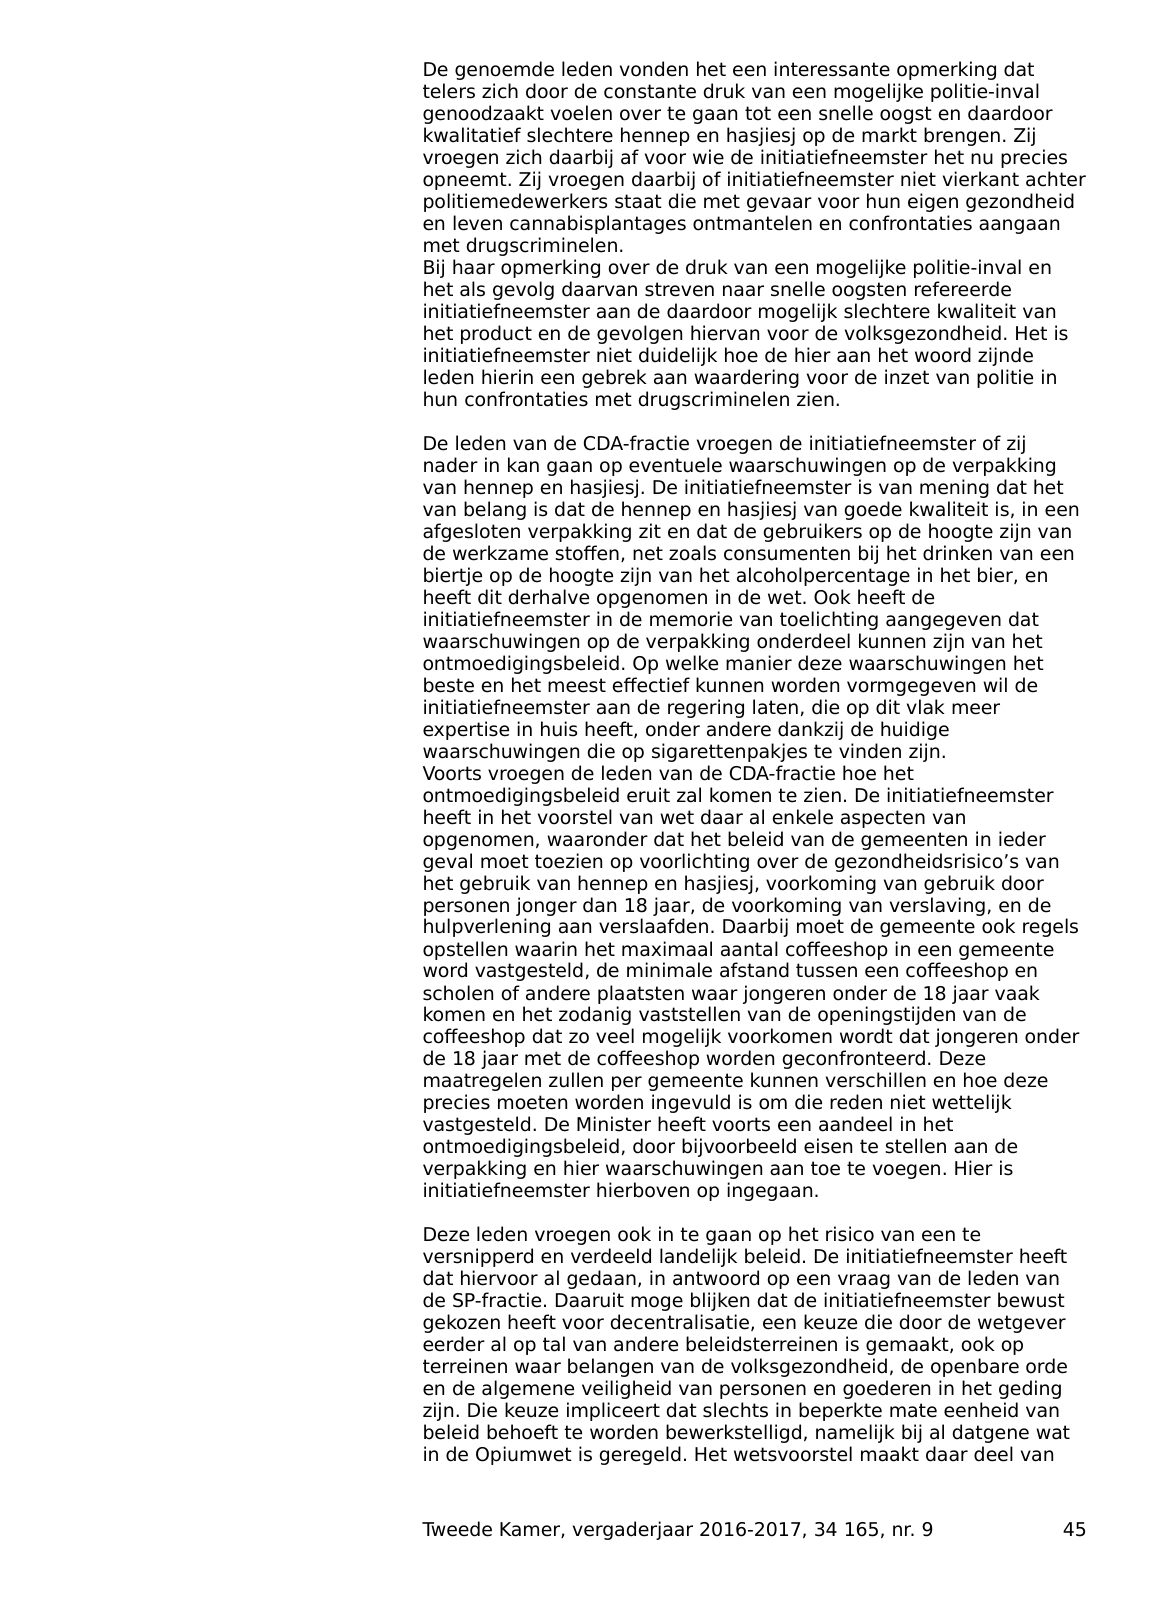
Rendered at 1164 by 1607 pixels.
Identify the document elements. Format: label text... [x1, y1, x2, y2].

text De leden van de CDA-fractie vroegen de initiatiefneemster of zij nader in kan gaan op eventuele waarschuwingen op de verpakking van hennep en hasjiesj. De initiatiefneemster is van mening dat het van belang is dat de hennep en hasjiesj van goede kwaliteit is, in een afgesloten verpakking zit en dat de gebruikers op de hoogte zijn van de werkzame stoffen, net zoals consumenten bij het drinken van een biertje op de hoogte zijn van het alcoholpercentage in het bier, en heeft dit derhalve opgenomen in de wet. Ook heeft de initiatiefneemster in de memorie van toelichting aangegeven dat waarschuwingen op de verpakking onderdeel kunnen zijn van het ontmoedigingsbeleid. Op welke manier deze waarschuwingen het beste en het meest effectief kunnen worden vormgegeven wil de initiatiefneemster aan de regering laten, die op dit vlak meer expertise in huis heeft, onder andere dankzij de huidige waarschuwingen die op sigarettenpakjes te vinden zijn. [422, 433, 1087, 763]
text De genoemde leden vonden het een interessante opmerking dat telers zich door de constante druk van een mogelijke politie-inval genoodzaakt voelen over te gaan tot een snelle oogst en daardoor kwalitatief slechtere hennep en hasjiesj op de markt brengen. Zij vroegen zich daarbij af voor wie de initiatiefneemster het nu precies opneemt. Zij vroegen daarbij of initiatiefneemster niet vierkant achter politiemedewerkers staat die met gevaar voor hun eigen gezondheid en leven cannabisplantages ontmantelen en confrontaties aangaan met drugscriminelen. [422, 59, 1087, 257]
text Voorts vroegen de leden van de CDA-fractie hoe het ontmoedigingsbeleid eruit zal komen te zien. De initiatiefneemster heeft in het voorstel van wet daar al enkele aspecten van opgenomen, waaronder dat het beleid van de gemeenten in ieder geval moet toezien op voorlichting over de gezondheidsrisico’s van het gebruik van hennep en hasjiesj, voorkoming van gebruik door personen jonger dan 18 jaar, de voorkoming van verslaving, en de hulpverlening aan verslaafden. Daarbij moet de gemeente ook regels opstellen waarin het maximaal aantal coffeeshop in een gemeente word vastgesteld, de minimale afstand tussen een coffeeshop en scholen of andere plaatsten waar jongeren onder de 18 jaar vaak komen en het zodanig vaststellen van de openingstijden van de coffeeshop dat zo veel mogelijk voorkomen wordt dat jongeren onder de 18 jaar met de coffeeshop worden geconfronteerd. Deze maatregelen zullen per gemeente kunnen verschillen en hoe deze precies moeten worden ingevuld is om die reden niet wettelijk vastgesteld. De Minister heeft voorts een aandeel in het ontmoedigingsbeleid, door bijvoorbeeld eisen te stellen aan de verpakking en hier waarschuwingen aan toe te voegen. Hier is initiatiefneemster hierboven op ingegaan. [422, 763, 1087, 1202]
text Bij haar opmerking over de druk van een mogelijke politie-inval en het als gevolg daarvan streven naar snelle oogsten refereerde initiatiefneemster aan de daardoor mogelijk slechtere kwaliteit van het product en de gevolgen hiervan voor de volksgezondheid. Het is initiatiefneemster niet duidelijk hoe de hier aan het woord zijnde leden hierin een gebrek aan waardering voor de inzet van politie in hun confrontaties met drugscriminelen zien. [422, 257, 1087, 411]
text Deze leden vroegen ook in te gaan op het risico van een te versnipperd en verdeeld landelijk beleid. De initiatiefneemster heeft dat hiervoor al gedaan, in antwoord op een vraag van de leden van de SP-fractie. Daaruit moge blijken dat de initiatiefneemster bewust gekozen heeft voor decentralisatie, een keuze die door de wetgever eerder al op tal van andere beleidsterreinen is gemaakt, ook op terreinen waar belangen van de volksgezondheid, de openbare orde en de algemene veiligheid van personen en goederen in het geding zijn. Die keuze impliceert dat slechts in beperkte mate eenheid van beleid behoeft te worden bewerkstelligd, namelijk bij al datgene wat in de Opiumwet is geregeld. Het wetsvoorstel maakt daar deel van [422, 1224, 1087, 1466]
